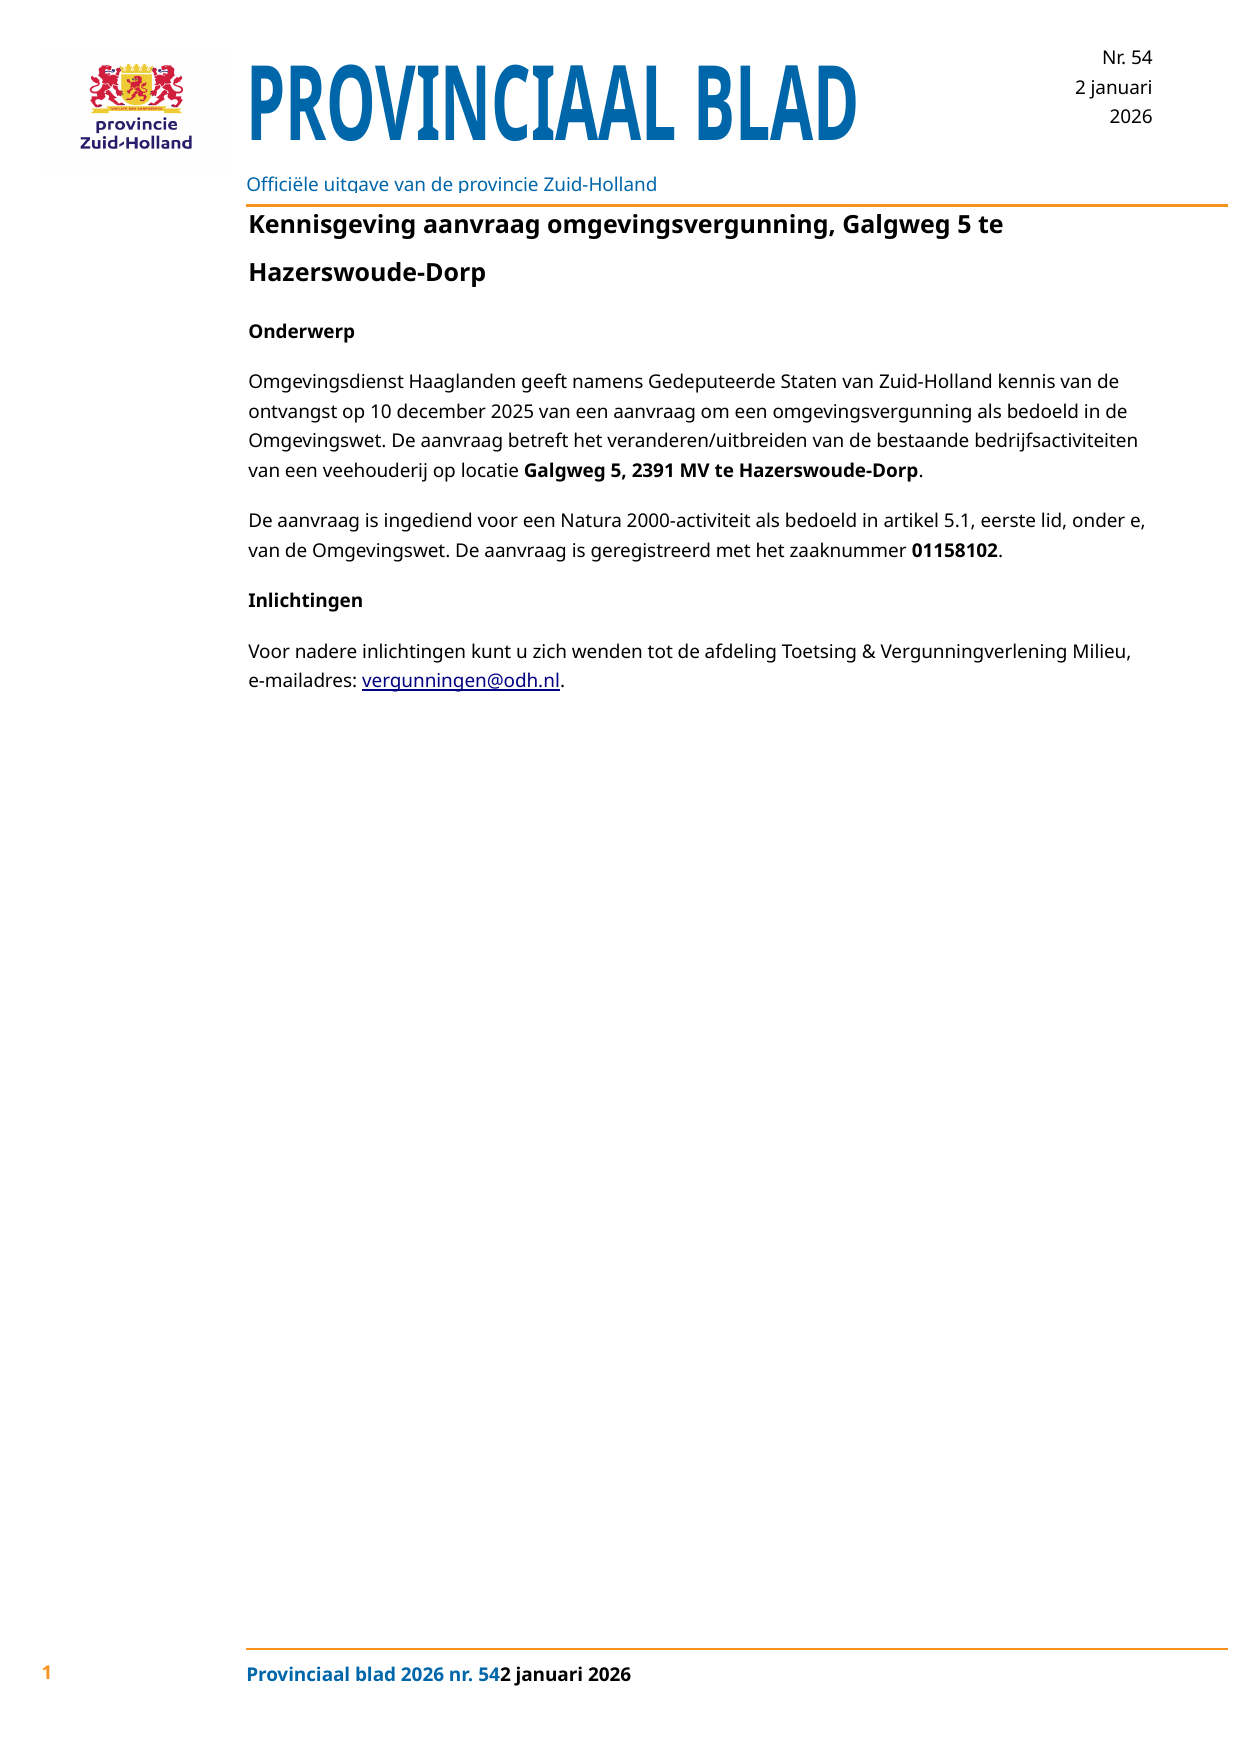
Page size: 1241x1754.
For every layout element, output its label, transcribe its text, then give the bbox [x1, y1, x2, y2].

text Omgevingsdienst Haaglanden geeft namens Gedeputeerde Staten van Zuid-Holland kennis van de ontvangst op 10 december 2025 van een aanvraag om een omgevingsvergunning als bedoeld in de Omgevingswet. De aanvraag betreft het veranderen/uitbreiden van de bestaande bedrijfsactiviteiten van een veehouderij op locatie Galgweg 5, 2391 MV te Hazerswoude-Dorp. [248, 368, 1152, 483]
text Kennisgeving aanvraag omgevingsvergunning, Galgweg 5 te Hazerswoude-Dorp [248, 207, 1152, 288]
text Voor nadere inlichtingen kunt u zich wenden tot de afdeling Toetsing & Vergunningverlening Milieu, e-mailadres: vergunningen@odh.nl. [248, 638, 1152, 693]
text De aanvraag is ingediend voor een Natura 2000-activiteit als bedoeld in artikel 5.1, eerste lid, onder e, van de Omgevingswet. De aanvraag is geregistreerd met het zaaknummer 01158102. [248, 507, 1152, 563]
text Inlichtingen [248, 587, 1152, 613]
text Onderwerp [248, 318, 1152, 344]
picture [41, 47, 231, 172]
